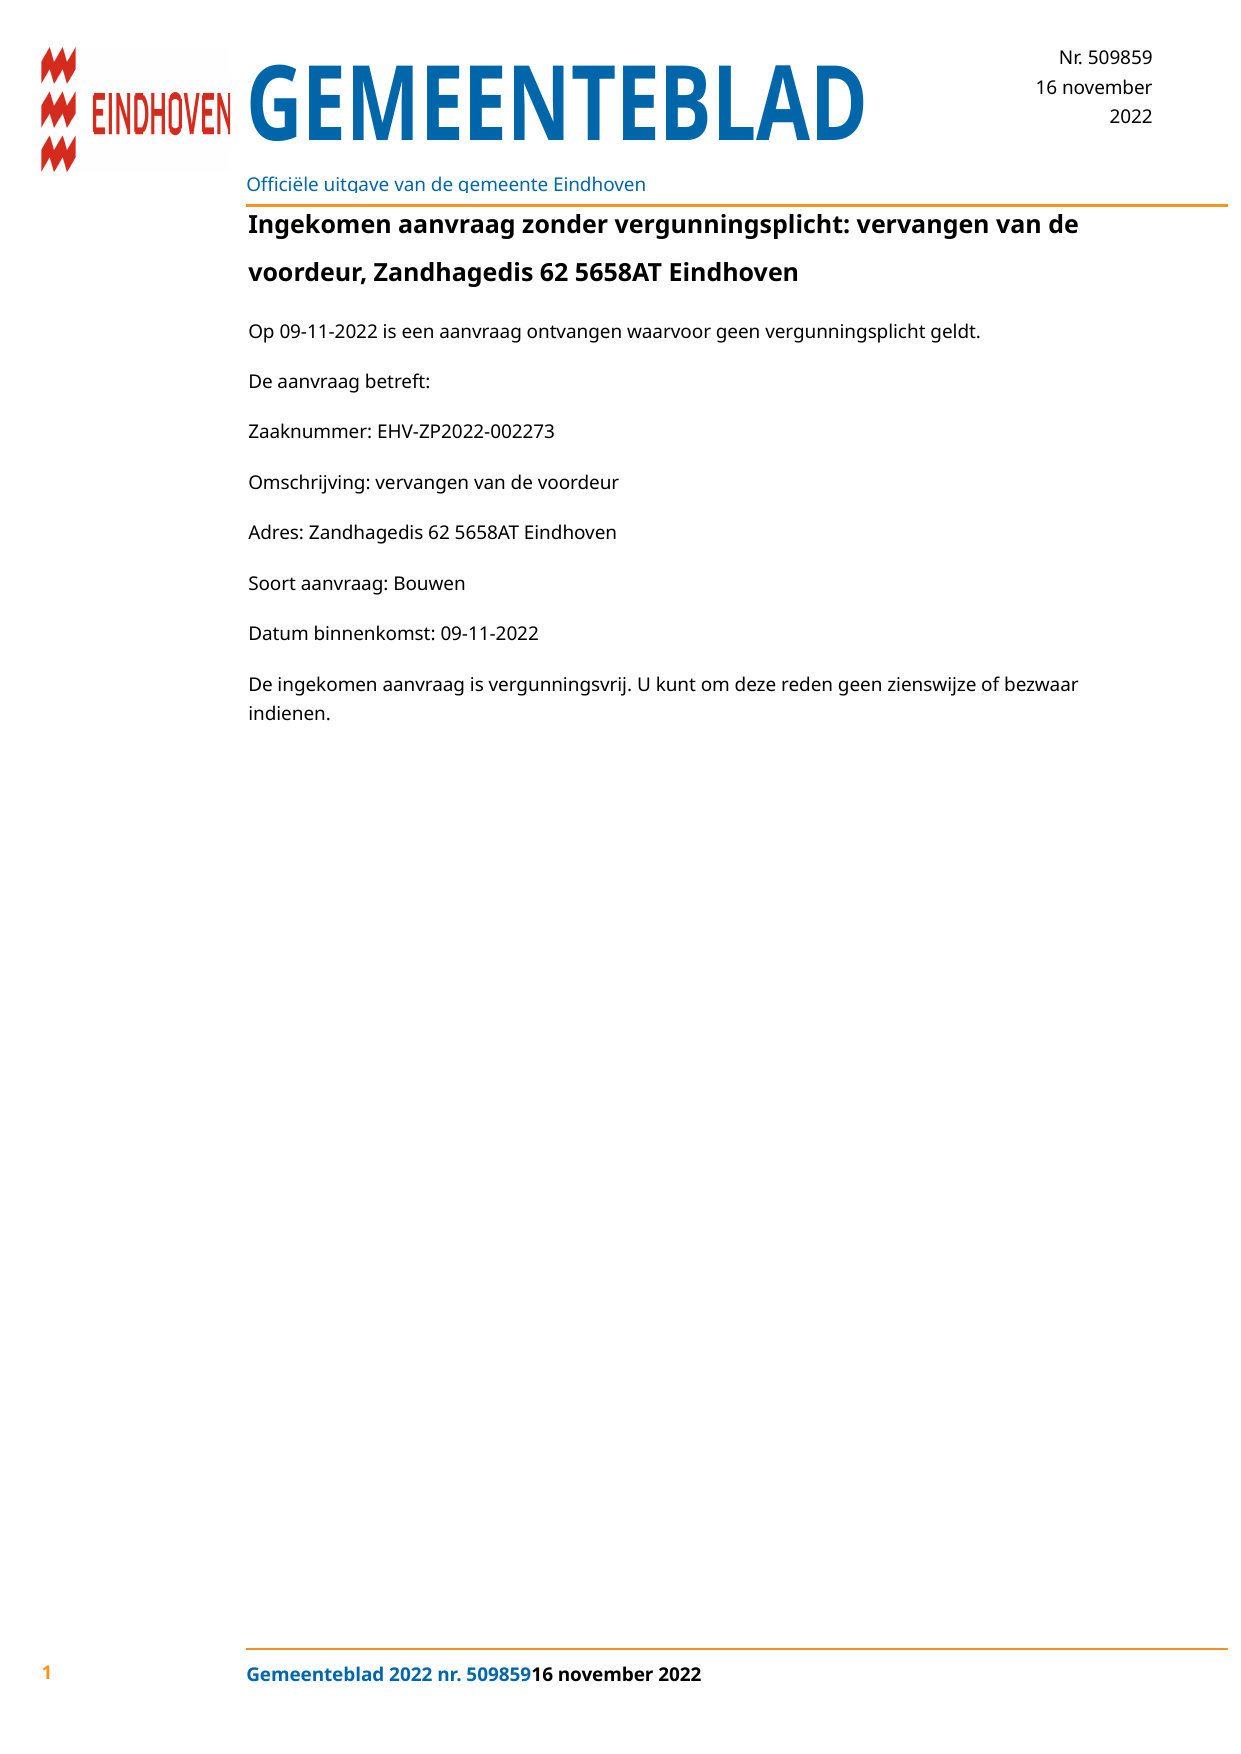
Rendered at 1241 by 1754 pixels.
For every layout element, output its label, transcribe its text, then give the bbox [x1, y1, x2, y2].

text Datum binnenkomst: 09-11-2022 [248, 620, 1152, 646]
text De ingekomen aanvraag is vergunningsvrij. U kunt om deze reden geen zienswijze of bezwaar indienen. [248, 671, 1152, 726]
text Ingekomen aanvraag zonder vergunningsplicht: vervangen van de voordeur, Zandhagedis 62 5658AT Eindhoven [248, 207, 1152, 288]
text Zaaknummer: EHV-ZP2022-002273 [248, 419, 1152, 444]
picture [41, 47, 231, 172]
text De aanvraag betreft: [248, 368, 1152, 394]
text Soort aanvraag: Bouwen [248, 570, 1152, 596]
text Omschrijving: vervangen van de voordeur [248, 469, 1152, 495]
text Adres: Zandhagedis 62 5658AT Eindhoven [248, 519, 1152, 545]
text Op 09-11-2022 is een aanvraag ontvangen waarvoor geen vergunningsplicht geldt. [248, 318, 1152, 344]
